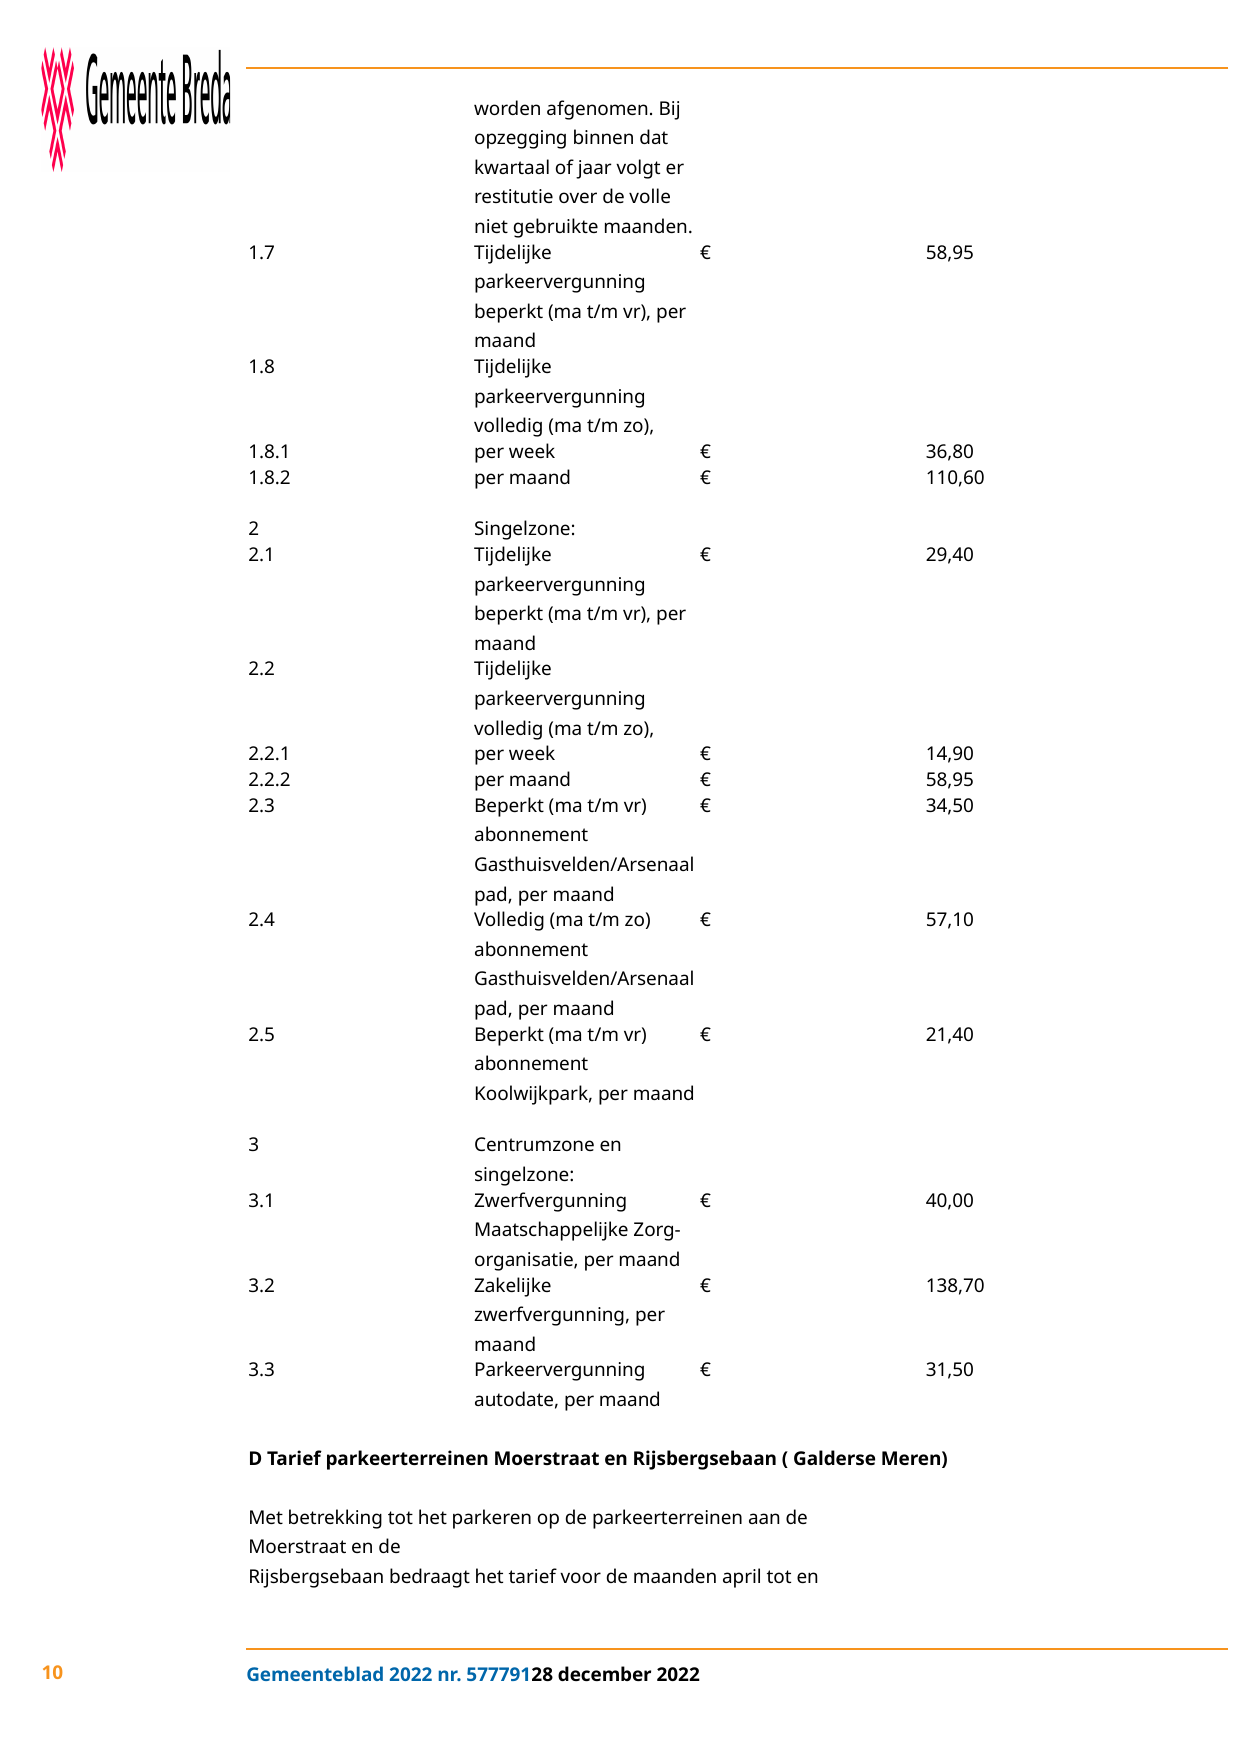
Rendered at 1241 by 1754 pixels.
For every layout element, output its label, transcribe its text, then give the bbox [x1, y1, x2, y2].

table_cell € [700, 792, 926, 906]
table_cell worden afgenomen. Bij opzegging binnen dat kwartaal of jaar volgt er restitutie over de volle niet gebruikte maanden. [474, 95, 700, 239]
table_cell 14,90 [926, 741, 1152, 766]
table_cell € [700, 239, 926, 353]
table_cell [700, 490, 926, 515]
table_cell 31,50 [926, 1357, 1152, 1412]
table_cell [248, 95, 474, 239]
table_cell 2.2.1 [248, 741, 474, 766]
table_cell 2.2 [248, 656, 474, 741]
table_cell 138,70 [926, 1272, 1152, 1357]
table_cell 58,95 [926, 239, 1152, 353]
table_cell 3.3 [248, 1357, 474, 1412]
table_cell 2.2.2 [248, 766, 474, 792]
table_cell 2.1 [248, 541, 474, 656]
table_cell Singelzone: [474, 515, 700, 541]
table_cell [926, 515, 1152, 541]
table_cell per week [474, 438, 700, 464]
table_cell 40,00 [926, 1187, 1152, 1272]
table_cell Centrumzone en singelzone: [474, 1132, 700, 1187]
text D Tarief parkeerterreinen Moerstraat en Rijsbergsebaan ( Galderse Meren) [248, 1445, 1152, 1471]
table_cell 1.8 [248, 353, 474, 438]
table_cell € [700, 906, 926, 1021]
table_cell Beperkt (ma t/m vr) abonnement Gasthuisvelden/Arsenaalpad, per maand [474, 792, 700, 906]
table_cell 1.8.1 [248, 438, 474, 464]
table_cell € [700, 741, 926, 766]
table_cell [700, 1106, 926, 1132]
table_cell 3.1 [248, 1187, 474, 1272]
table_cell Tijdelijke parkeervergunning volledig (ma t/m zo), [474, 656, 700, 741]
table_cell [248, 1106, 474, 1132]
table_cell 110,60 [926, 464, 1152, 490]
table_cell 21,40 [926, 1021, 1152, 1106]
table_cell 29,40 [926, 541, 1152, 656]
table_cell Tijdelijke parkeervergunning beperkt (ma t/m vr), per maand [474, 541, 700, 656]
table_cell 2.5 [248, 1021, 474, 1106]
table_cell [926, 353, 1152, 438]
table_cell € [700, 766, 926, 792]
table_cell € [700, 438, 926, 464]
table_cell Zakelijke zwerfvergunning, per maand [474, 1272, 700, 1357]
table_cell [474, 490, 700, 515]
table_cell per maand [474, 464, 700, 490]
table_cell [926, 490, 1152, 515]
table_cell € [700, 464, 926, 490]
table_cell € [700, 541, 926, 656]
table_cell 2.4 [248, 906, 474, 1021]
table_cell 57,10 [926, 906, 1152, 1021]
table_cell [700, 353, 926, 438]
table_cell [700, 656, 926, 741]
table_cell per maand [474, 766, 700, 792]
table_header [993, 1504, 1152, 1589]
table_cell 2 [248, 515, 474, 541]
table_header [834, 1504, 993, 1589]
table_cell € [700, 1187, 926, 1272]
table_cell [474, 1106, 700, 1132]
table_cell [700, 515, 926, 541]
table_cell [700, 95, 926, 239]
table_cell [926, 1132, 1152, 1187]
table_header Met betrekking tot het parkeren op de parkeerterreinen aan de Moerstraat en de Rijsbergsebaan bedraagt het tarief voor de maanden april tot en [248, 1504, 834, 1589]
table_cell 36,80 [926, 438, 1152, 464]
table_cell Beperkt (ma t/m vr) abonnement Koolwijkpark, per maand [474, 1021, 700, 1106]
table_cell Tijdelijke parkeervergunning beperkt (ma t/m vr), per maand [474, 239, 700, 353]
table_cell per week [474, 741, 700, 766]
table_cell 1.8.2 [248, 464, 474, 490]
table_cell 3 [248, 1132, 474, 1187]
table_cell [926, 1106, 1152, 1132]
table_cell [248, 490, 474, 515]
table_cell € [700, 1021, 926, 1106]
table_cell 34,50 [926, 792, 1152, 906]
table_cell Volledig (ma t/m zo) abonnement Gasthuisvelden/Arsenaalpad, per maand [474, 906, 700, 1021]
table_cell 58,95 [926, 766, 1152, 792]
table_cell [926, 95, 1152, 239]
table_cell 1.7 [248, 239, 474, 353]
table_cell Tijdelijke parkeervergunning volledig (ma t/m zo), [474, 353, 700, 438]
table_cell € [700, 1357, 926, 1412]
table_cell € [700, 1272, 926, 1357]
table_cell 2.3 [248, 792, 474, 906]
table_cell Parkeervergunning autodate, per maand [474, 1357, 700, 1412]
table_cell [926, 656, 1152, 741]
picture [41, 47, 231, 172]
table_cell [700, 1132, 926, 1187]
table_cell 3.2 [248, 1272, 474, 1357]
table_cell Zwerfvergunning Maatschappelijke Zorg-organisatie, per maand [474, 1187, 700, 1272]
